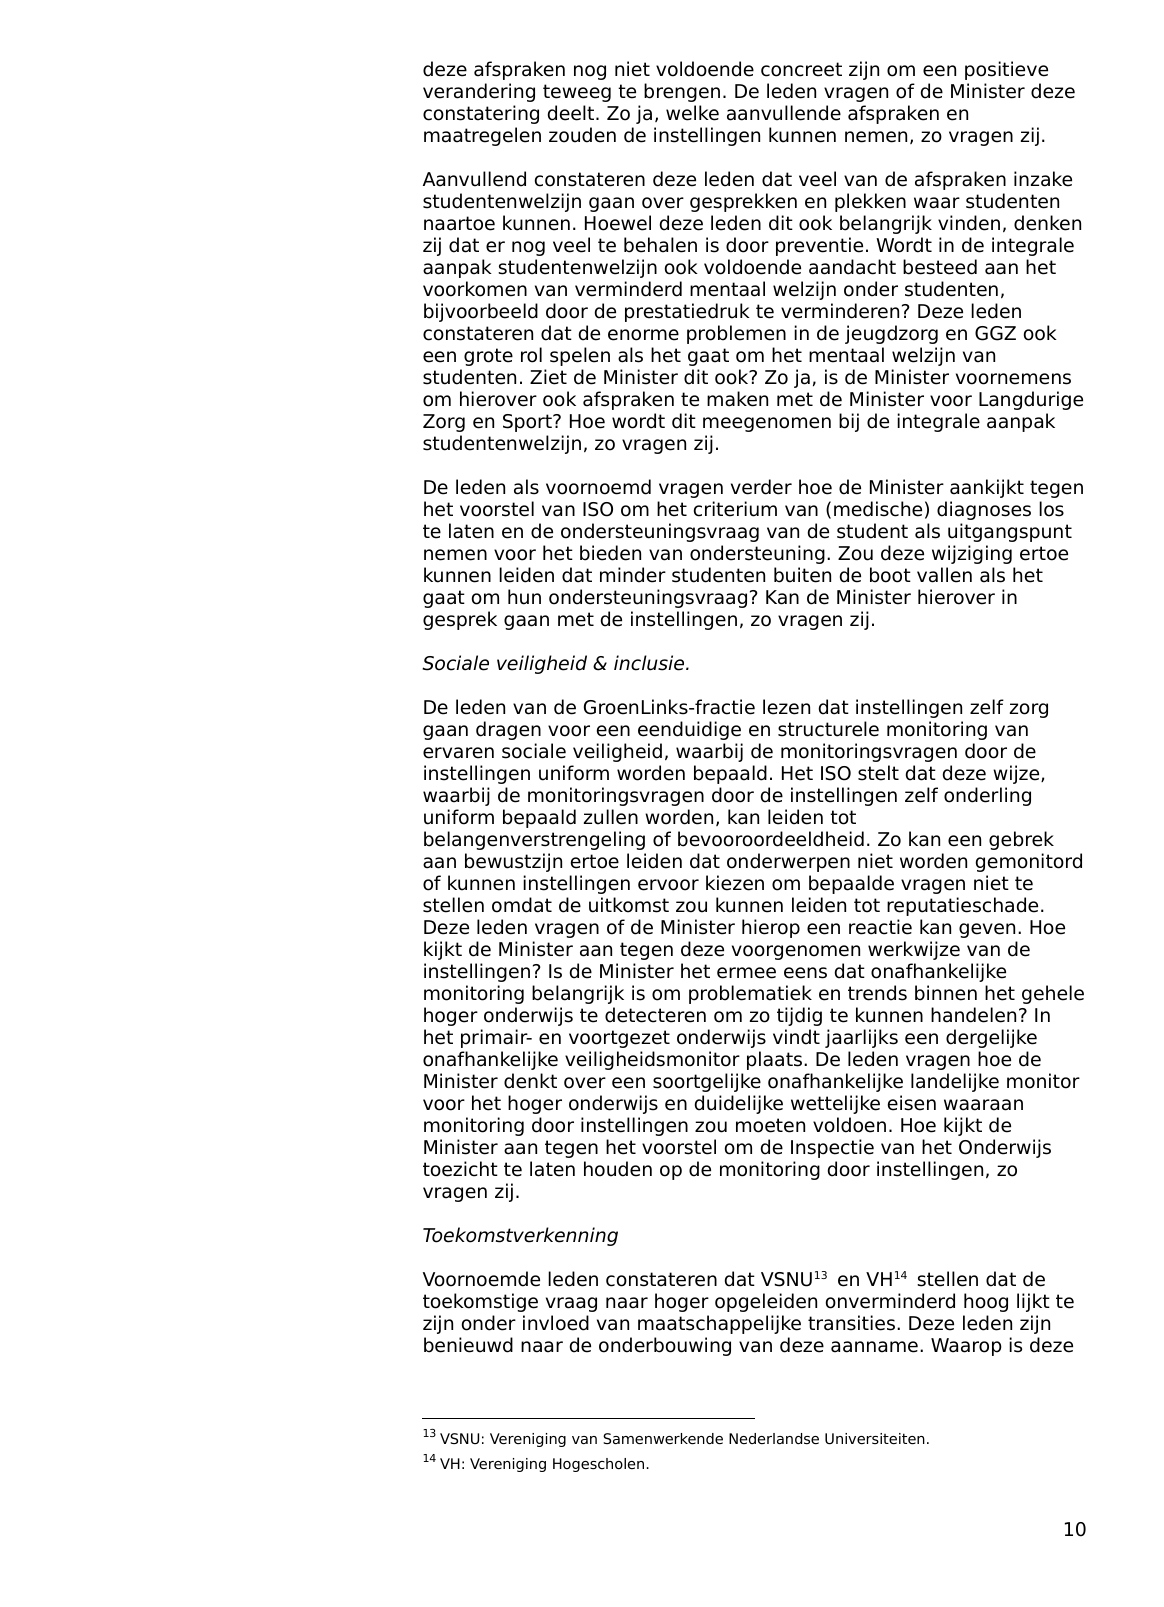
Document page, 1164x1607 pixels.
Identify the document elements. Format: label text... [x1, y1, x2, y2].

text VSNU: Vereniging van Samenwerkende Nederlandse Universiteiten. [422, 1427, 1087, 1449]
text Aanvullend constateren deze leden dat veel van de afspraken inzake studentenwelzijn gaan over gesprekken en plekken waar studenten naartoe kunnen. Hoewel deze leden dit ook belangrijk vinden, denken zij dat er nog veel te behalen is door preventie. Wordt in de integrale aanpak studentenwelzijn ook voldoende aandacht besteed aan het voorkomen van verminderd mentaal welzijn onder studenten, bijvoorbeeld door de prestatiedruk te verminderen? Deze leden constateren dat de enorme problemen in de jeugdzorg en GGZ ook een grote rol spelen als het gaat om het mentaal welzijn van studenten. Ziet de Minister dit ook? Zo ja, is de Minister voornemens om hierover ook afspraken te maken met de Minister voor Langdurige Zorg en Sport? Hoe wordt dit meegenomen bij de integrale aanpak studentenwelzijn, zo vragen zij. [422, 169, 1087, 455]
text De leden als voornoemd vragen verder hoe de Minister aankijkt tegen het voorstel van ISO om het criterium van (medische) diagnoses los te laten en de ondersteuningsvraag van de student als uitgangspunt nemen voor het bieden van ondersteuning. Zou deze wijziging ertoe kunnen leiden dat minder studenten buiten de boot vallen als het gaat om hun ondersteuningsvraag? Kan de Minister hierover in gesprek gaan met de instellingen, zo vragen zij. [422, 477, 1087, 631]
text deze afspraken nog niet voldoende concreet zijn om een positieve verandering teweeg te brengen. De leden vragen of de Minister deze constatering deelt. Zo ja, welke aanvullende afspraken en maatregelen zouden de instellingen kunnen nemen, zo vragen zij. [422, 59, 1087, 147]
subtitle Sociale veiligheid & inclusie. [422, 653, 1087, 675]
text VH: Vereniging Hogescholen. [422, 1452, 1087, 1474]
subtitle Toekomstverkenning [422, 1225, 1087, 1247]
text De leden van de GroenLinks-fractie lezen dat instellingen zelf zorg gaan dragen voor een eenduidige en structurele monitoring van ervaren sociale veiligheid, waarbij de monitoringsvragen door de instellingen uniform worden bepaald. Het ISO stelt dat deze wijze, waarbij de monitoringsvragen door de instellingen zelf onderling uniform bepaald zullen worden, kan leiden tot belangenverstrengeling of bevooroordeeldheid. Zo kan een gebrek aan bewustzijn ertoe leiden dat onderwerpen niet worden gemonitord of kunnen instellingen ervoor kiezen om bepaalde vragen niet te stellen omdat de uitkomst zou kunnen leiden tot reputatieschade. Deze leden vragen of de Minister hierop een reactie kan geven. Hoe kijkt de Minister aan tegen deze voorgenomen werkwijze van de instellingen? Is de Minister het ermee eens dat onafhankelijke monitoring belangrijk is om problematiek en trends binnen het gehele hoger onderwijs te detecteren om zo tijdig te kunnen handelen? In het primair- en voortgezet onderwijs vindt jaarlijks een dergelijke onafhankelijke veiligheidsmonitor plaats. De leden vragen hoe de Minister denkt over een soortgelijke onafhankelijke landelijke monitor voor het hoger onderwijs en duidelijke wettelijke eisen waaraan monitoring door instellingen zou moeten voldoen. Hoe kijkt de Minister aan tegen het voorstel om de Inspectie van het Onderwijs toezicht te laten houden op de monitoring door instellingen, zo vragen zij. [422, 697, 1087, 1203]
text Voornoemde leden constateren dat VSNU en VH stellen dat de toekomstige vraag naar hoger opgeleiden onverminderd hoog lijkt te zijn onder invloed van maatschappelijke transities. Deze leden zijn benieuwd naar de onderbouwing van deze aanname. Waarop is deze [422, 1269, 1087, 1357]
